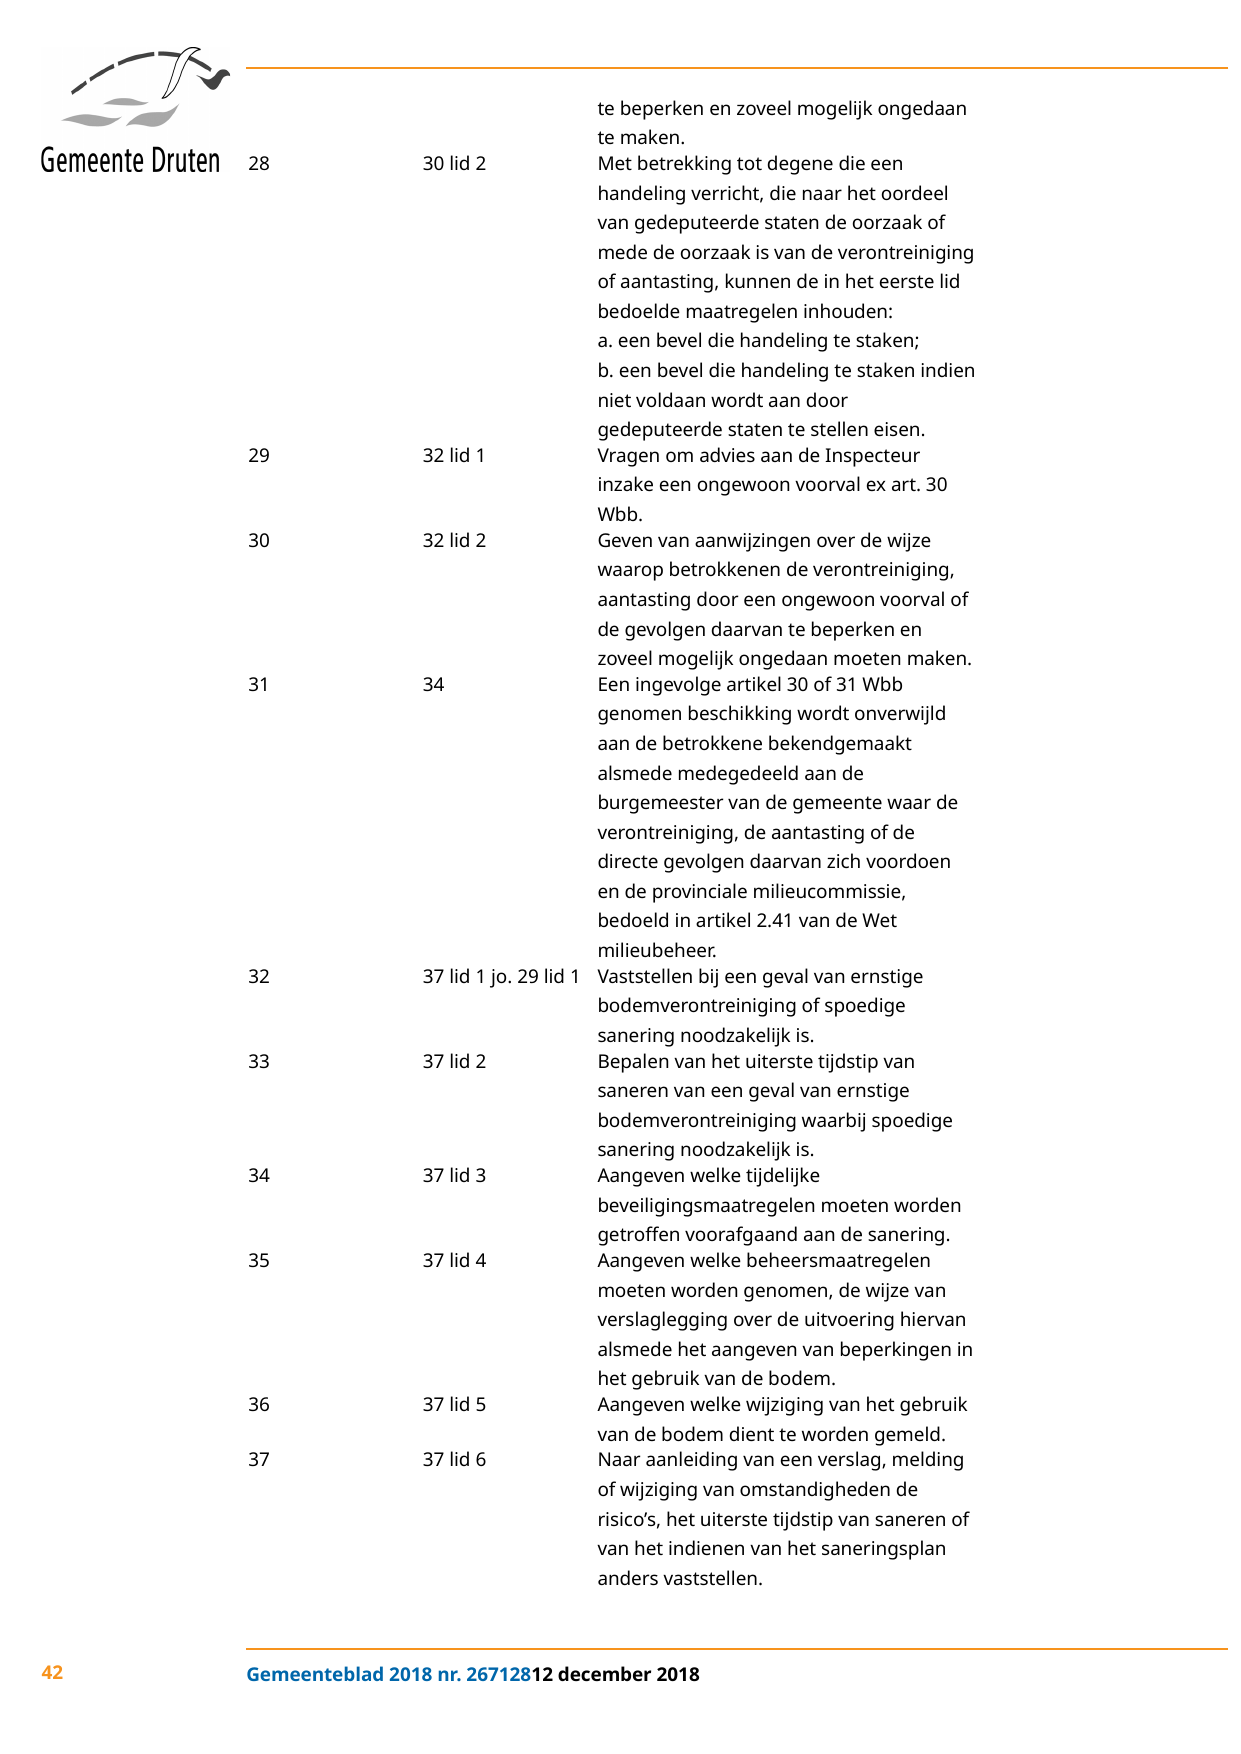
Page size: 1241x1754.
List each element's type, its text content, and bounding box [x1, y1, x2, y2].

picture [41, 47, 231, 172]
table_cell 37 [248, 1447, 423, 1591]
table_cell Vaststellen bij een geval van ernstige bodemverontreiniging of spoedige sanering noodzakelijk is. [597, 963, 977, 1048]
table_cell [977, 527, 1152, 671]
table_cell 36 [248, 1391, 423, 1447]
table_cell 37 lid 6 [423, 1447, 597, 1591]
table_cell Vragen om advies aan de Inspecteur inzake een ongewoon voorval ex art. 30 Wbb. [597, 442, 977, 527]
table_cell Met betrekking tot degene die een handeling verricht, die naar het oordeel van gedeputeerde staten de oorzaak of mede de oorzaak is van de verontreiniging of aantasting, kunnen de in het eerste lid bedoelde maatregelen inhouden: a. een bevel die handeling te staken; b. een bevel die handeling te staken indien niet voldaan wordt aan door gedeputeerde staten te stellen eisen. [597, 150, 977, 442]
table_cell 37 lid 3 [423, 1163, 597, 1247]
table_cell 37 lid 4 [423, 1247, 597, 1391]
table_cell [977, 671, 1152, 963]
table_cell [977, 963, 1152, 1048]
table_cell 37 lid 1 jo. 29 lid 1 [423, 963, 597, 1048]
table_cell [977, 1391, 1152, 1447]
table_cell 32 lid 1 [423, 442, 597, 527]
table_cell 32 lid 2 [423, 527, 597, 671]
table_cell [977, 1447, 1152, 1591]
table_cell [977, 442, 1152, 527]
table_cell 33 [248, 1048, 423, 1162]
table_cell Aangeven welke beheersmaatregelen moeten worden genomen, de wijze van verslaglegging over de uitvoering hiervan alsmede het aangeven van beperkingen in het gebruik van de bodem. [597, 1247, 977, 1391]
table_cell [977, 95, 1152, 150]
table_cell [248, 95, 423, 150]
table_cell 34 [248, 1163, 423, 1247]
table_cell 37 lid 2 [423, 1048, 597, 1162]
table_cell [977, 1163, 1152, 1247]
table_cell 30 [248, 527, 423, 671]
table_cell Aangeven welke tijdelijke beveiligingsmaatregelen moeten worden getroffen voorafgaand aan de sanering. [597, 1163, 977, 1247]
table_cell 32 [248, 963, 423, 1048]
table_cell 30 lid 2 [423, 150, 597, 442]
table_cell 37 lid 5 [423, 1391, 597, 1447]
table_cell [977, 1247, 1152, 1391]
table_cell [977, 150, 1152, 442]
table_cell [977, 1048, 1152, 1162]
table_cell Geven van aanwijzingen over de wijze waarop betrokkenen de verontreiniging, aantasting door een ongewoon voorval of de gevolgen daarvan te beperken en zoveel mogelijk ongedaan moeten maken. [597, 527, 977, 671]
table_cell 35 [248, 1247, 423, 1391]
table_cell [423, 95, 597, 150]
table_cell te beperken en zoveel mogelijk ongedaan te maken. [597, 95, 977, 150]
table_cell 31 [248, 671, 423, 963]
table_cell 29 [248, 442, 423, 527]
table_cell Aangeven welke wijziging van het gebruik van de bodem dient te worden gemeld. [597, 1391, 977, 1447]
table_cell Een ingevolge artikel 30 of 31 Wbb genomen beschikking wordt onverwijld aan de betrokkene bekendgemaakt alsmede medegedeeld aan de burgemeester van de gemeente waar de verontreiniging, de aantasting of de directe gevolgen daarvan zich voordoen en de provinciale milieucommissie, bedoeld in artikel 2.41 van de Wet milieubeheer. [597, 671, 977, 963]
table_cell Bepalen van het uiterste tijdstip van saneren van een geval van ernstige bodemverontreiniging waarbij spoedige sanering noodzakelijk is. [597, 1048, 977, 1162]
table_cell Naar aanleiding van een verslag, melding of wijziging van omstandigheden de risico’s, het uiterste tijdstip van saneren of van het indienen van het saneringsplan anders vaststellen. [597, 1447, 977, 1591]
table_cell 28 [248, 150, 423, 442]
table_cell 34 [423, 671, 597, 963]
